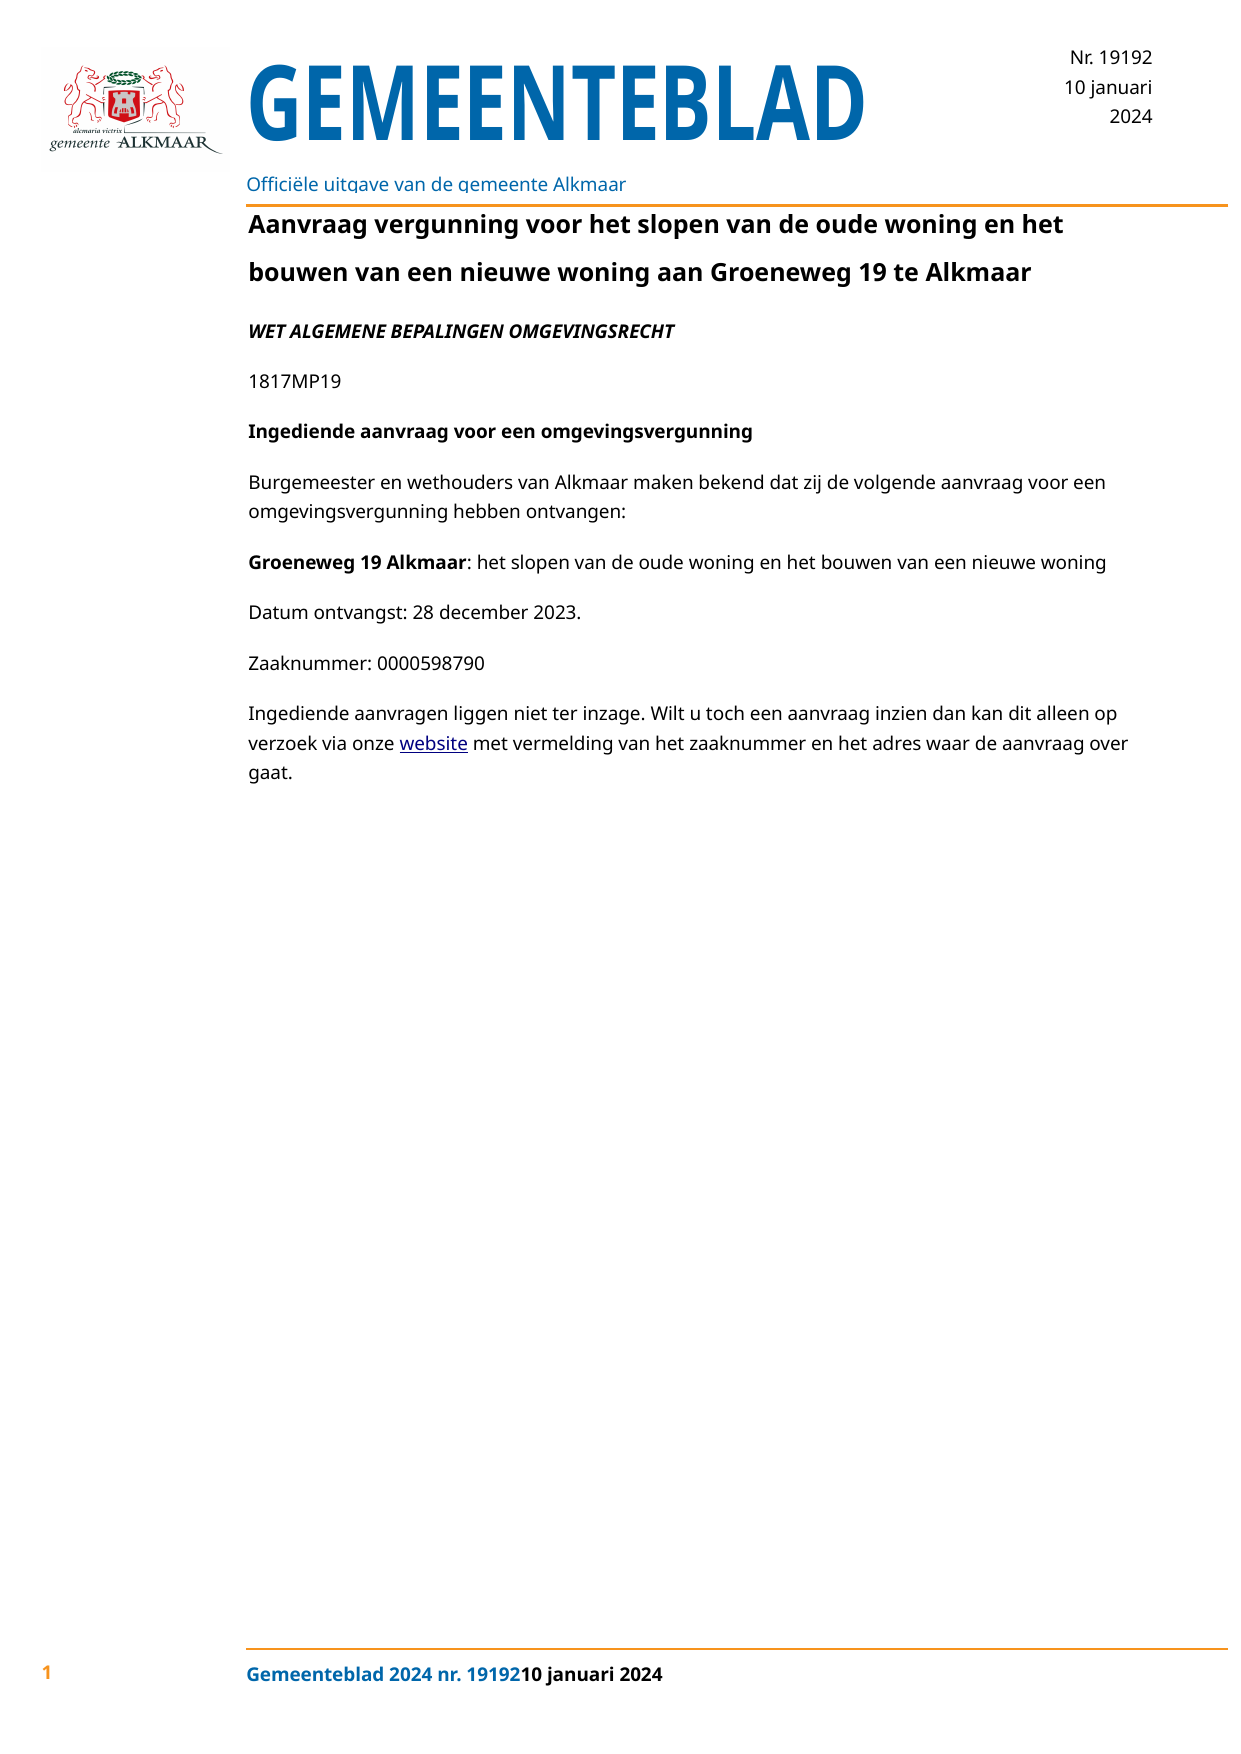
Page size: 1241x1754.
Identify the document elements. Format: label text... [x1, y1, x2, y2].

text Zaaknummer: 0000598790 [248, 650, 1152, 676]
text Burgemeester en wethouders van Alkmaar maken bekend dat zij de volgende aanvraag voor een omgevingsvergunning hebben ontvangen: [248, 469, 1152, 524]
text Ingediende aanvraag voor een omgevingsvergunning [248, 419, 1152, 444]
text WET ALGEMENE BEPALINGEN OMGEVINGSRECHT [248, 318, 1152, 344]
text Ingediende aanvragen liggen niet ter inzage. Wilt u toch een aanvraag inzien dan kan dit alleen op verzoek via onze website met vermelding van het zaaknummer en het adres waar de aanvraag over gaat. [248, 700, 1152, 785]
text Datum ontvangst: 28 december 2023. [248, 599, 1152, 625]
picture [41, 47, 231, 172]
text Groeneweg 19 Alkmaar: het slopen van de oude woning en het bouwen van een nieuwe woning [248, 549, 1152, 575]
text Aanvraag vergunning voor het slopen van de oude woning en het bouwen van een nieuwe woning aan Groeneweg 19 te Alkmaar [248, 207, 1152, 288]
text 1817MP19 [248, 368, 1152, 394]
